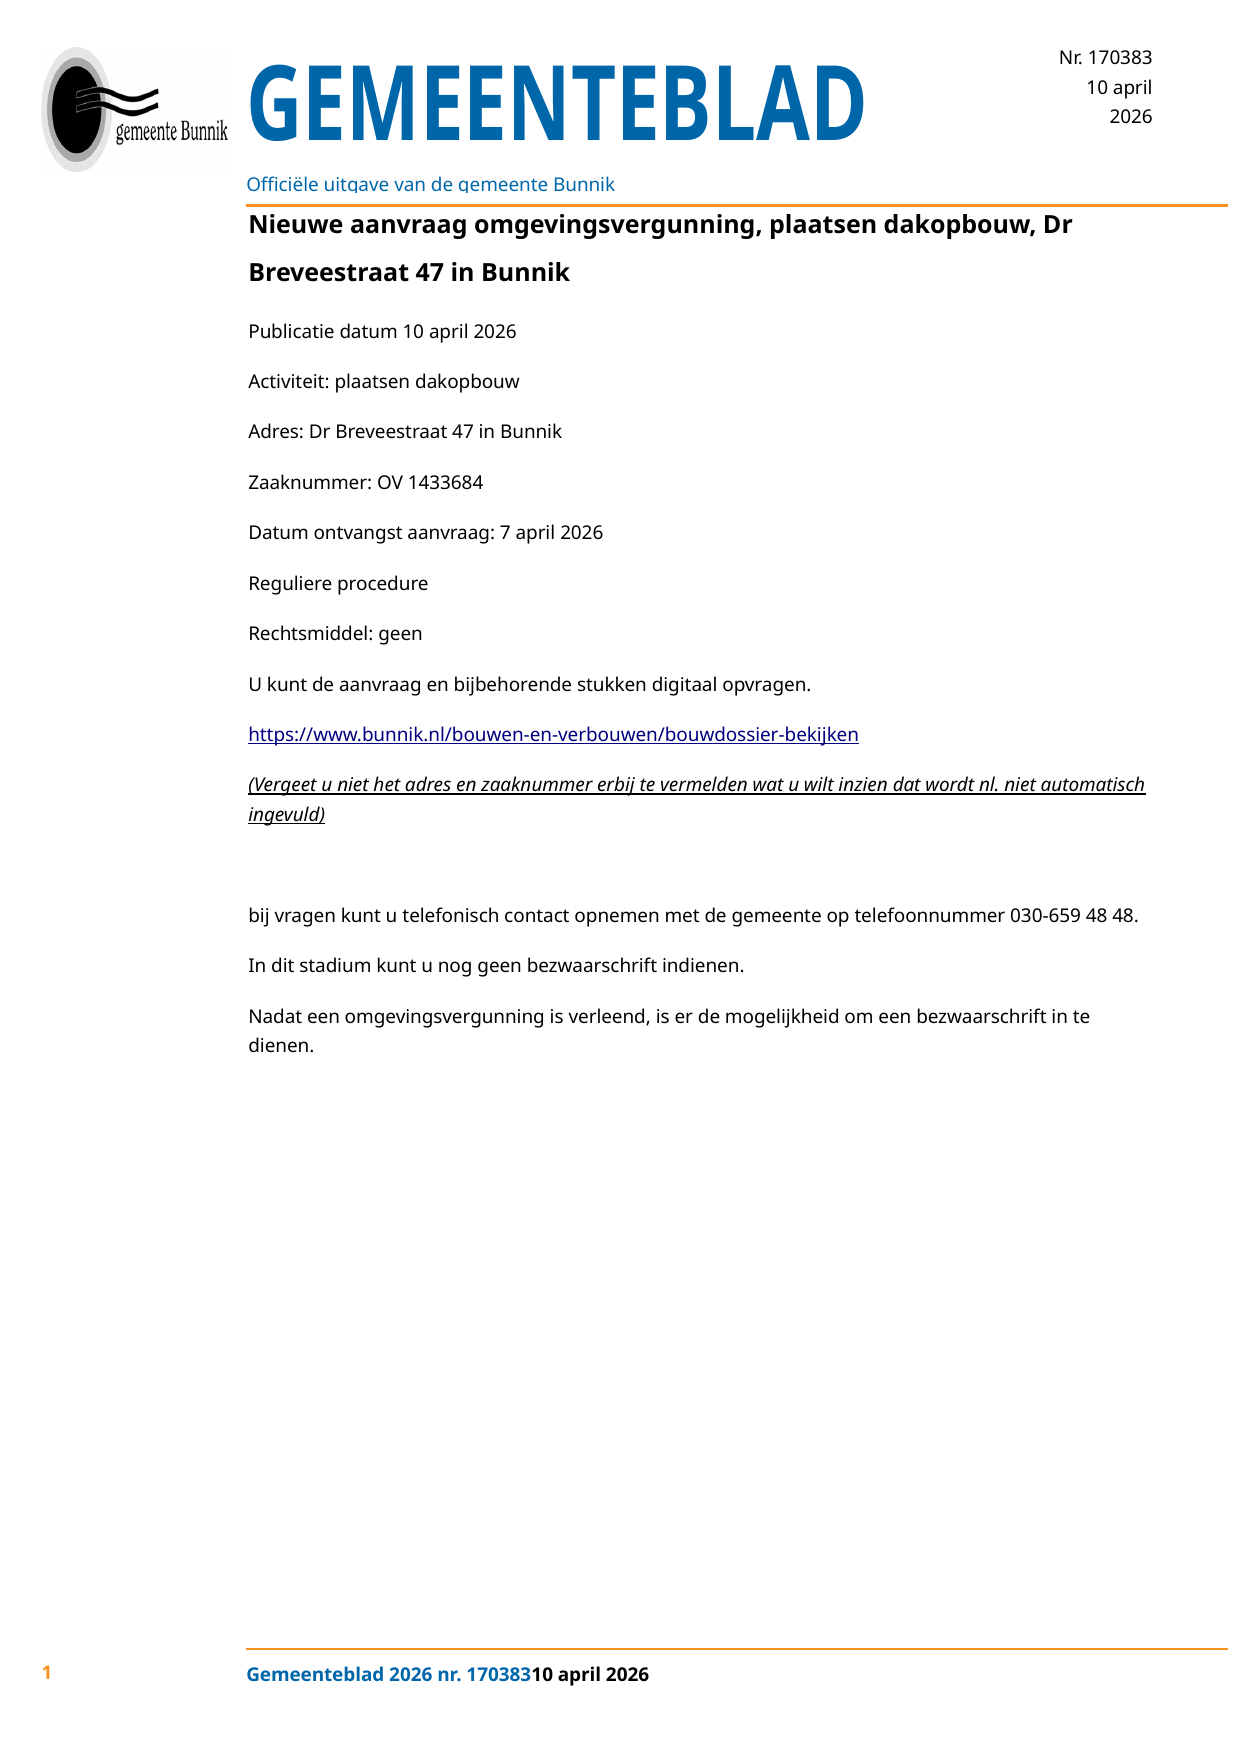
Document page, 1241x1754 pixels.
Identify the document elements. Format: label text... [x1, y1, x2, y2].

text Nadat een omgevingsvergunning is verleend, is er de mogelijkheid om een bezwaarschrift in te dienen. [248, 1003, 1152, 1058]
picture [41, 47, 231, 172]
text bij vragen kunt u telefonisch contact opnemen met de gemeente op telefoonnummer 030-659 48 48. [248, 902, 1152, 928]
text https://www.bunnik.nl/bouwen-en-verbouwen/bouwdossier-bekijken [248, 721, 1152, 747]
text Datum ontvangst aanvraag: 7 april 2026 [248, 519, 1152, 545]
text Nieuwe aanvraag omgevingsvergunning, plaatsen dakopbouw, Dr Breveestraat 47 in Bunnik [248, 207, 1152, 288]
text Publicatie datum 10 april 2026 [248, 318, 1152, 344]
text Reguliere procedure [248, 570, 1152, 596]
text (Vergeet u niet het adres en zaaknummer erbij te vermelden wat u wilt inzien dat wordt nl. niet automatisch ingevuld) [248, 772, 1152, 827]
text Activiteit: plaatsen dakopbouw [248, 368, 1152, 394]
text Zaaknummer: OV 1433684 [248, 469, 1152, 495]
text In dit stadium kunt u nog geen bezwaarschrift indienen. [248, 952, 1152, 978]
text Rechtsmiddel: geen [248, 620, 1152, 646]
text Adres: Dr Breveestraat 47 in Bunnik [248, 419, 1152, 444]
text U kunt de aanvraag en bijbehorende stukken digitaal opvragen. [248, 671, 1152, 697]
